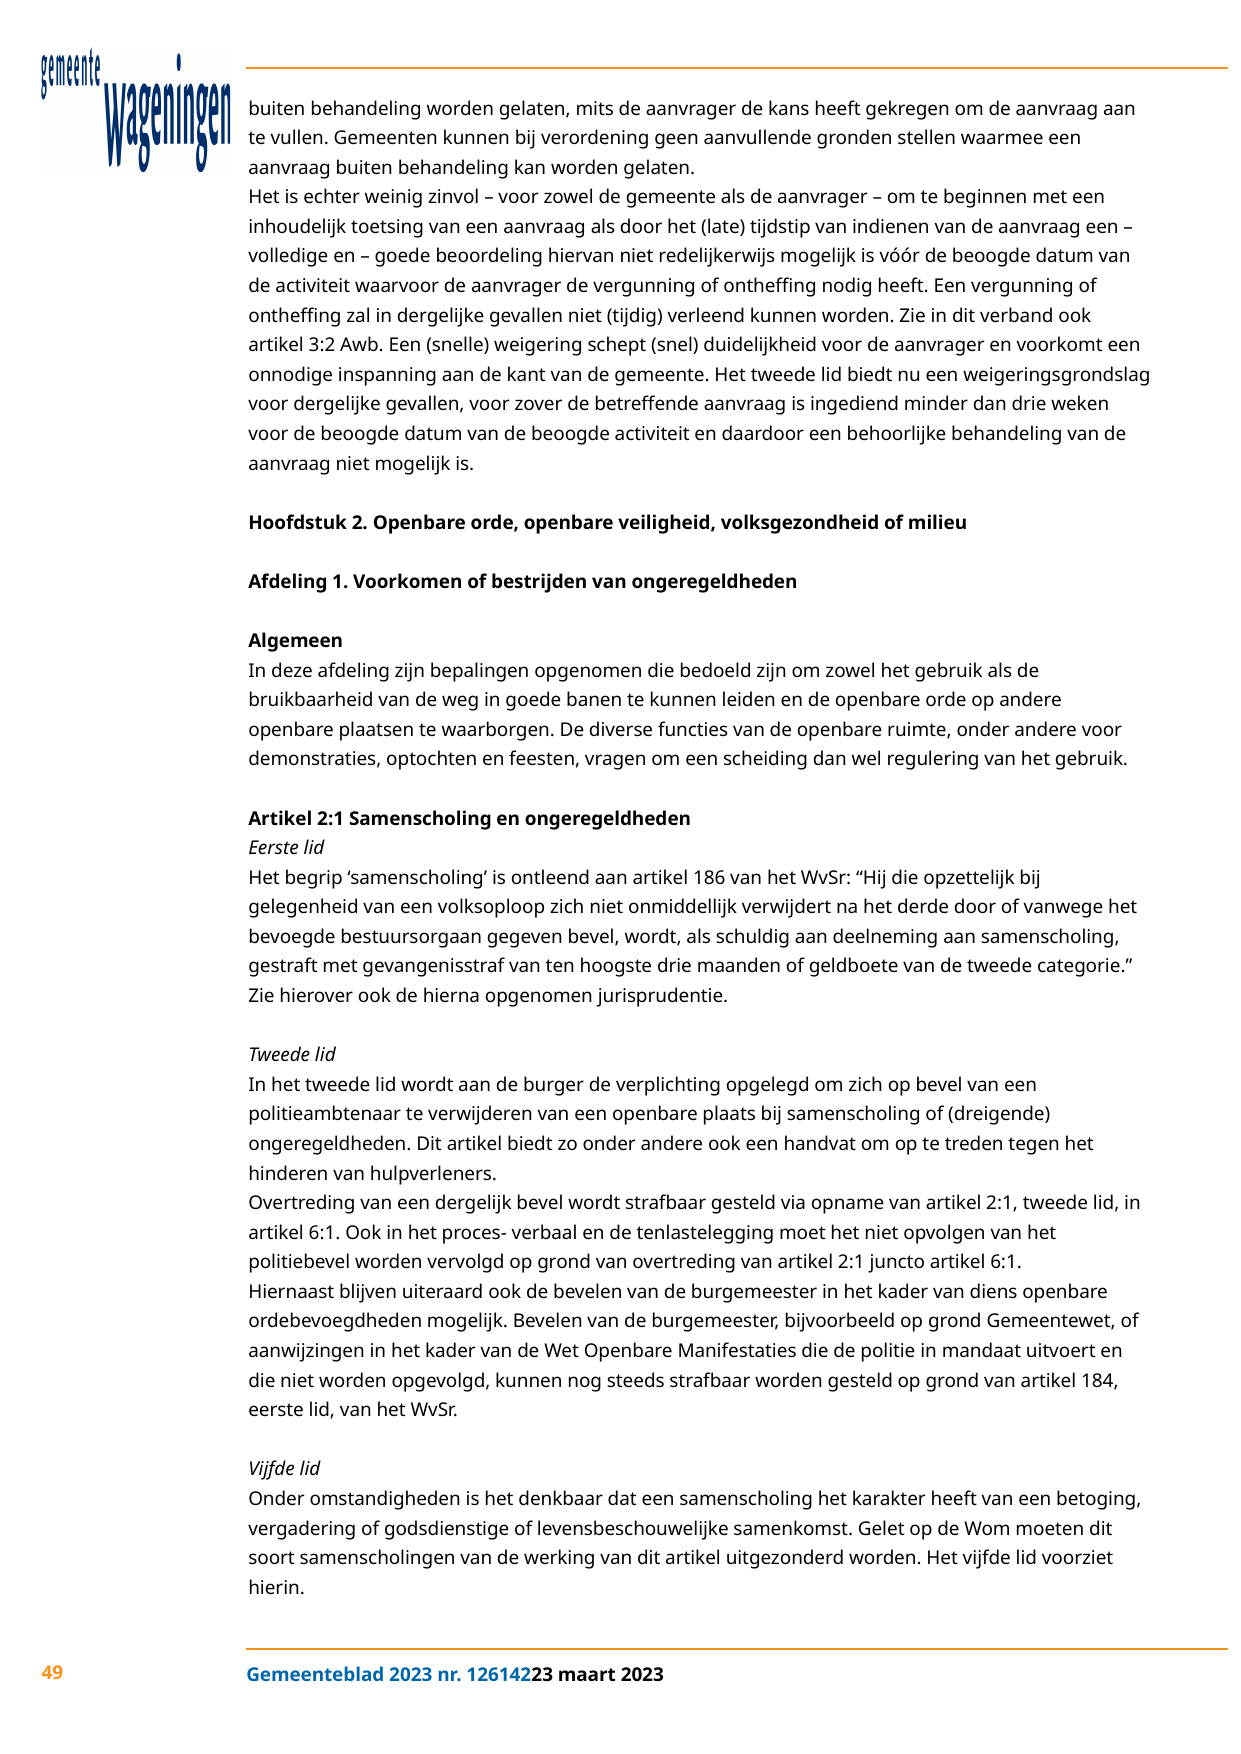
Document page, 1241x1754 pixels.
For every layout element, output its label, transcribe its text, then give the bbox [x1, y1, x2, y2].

text Het begrip ‘samenscholing’ is ontleend aan artikel 186 van het WvSr: “Hij die opzettelijk bij gelegenheid van een volksoploop zich niet onmiddellijk verwijdert na het derde door of vanwege het bevoegde bestuursorgaan gegeven bevel, wordt, als schuldig aan deelneming aan samenscholing, gestraft met gevangenisstraf van ten hoogste drie maanden of geldboete van de tweede categorie.” Zie hierover ook de hierna opgenomen jurisprudentie. [248, 864, 1152, 1008]
text In deze afdeling zijn bepalingen opgenomen die bedoeld zijn om zowel het gebruik als de bruikbaarheid van de weg in goede banen te kunnen leiden en de openbare orde op andere openbare plaatsen te waarborgen. De diverse functies van de openbare ruimte, onder andere voor demonstraties, optochten en feesten, vragen om een scheiding dan wel regulering van het gebruik. [248, 657, 1152, 771]
picture [41, 47, 231, 172]
text Algemeen [248, 627, 1152, 653]
text Hiernaast blijven uiteraard ook de bevelen van de burgemeester in het kader van diens openbare ordebevoegdheden mogelijk. Bevelen van de burgemeester, bijvoorbeeld op grond Gemeentewet, of aanwijzingen in het kader van de Wet Openbare Manifestaties die de politie in mandaat uitvoert en die niet worden opgevolgd, kunnen nog steeds strafbaar worden gesteld op grond van artikel 184, eerste lid, van het WvSr. [248, 1278, 1152, 1422]
text Het is echter weinig zinvol – voor zowel de gemeente als de aanvrager – om te beginnen met een inhoudelijk toetsing van een aanvraag als door het (late) tijdstip van indienen van de aanvraag een –volledige en – goede beoordeling hiervan niet redelijkerwijs mogelijk is vóór de beoogde datum van de activiteit waarvoor de aanvrager de vergunning of ontheffing nodig heeft. Een vergunning of ontheffing zal in dergelijke gevallen niet (tijdig) verleend kunnen worden. Zie in dit verband ook artikel 3:2 Awb. Een (snelle) weigering schept (snel) duidelijkheid voor de aanvrager en voorkomt een onnodige inspanning aan de kant van de gemeente. Het tweede lid biedt nu een weigeringsgrondslag voor dergelijke gevallen, voor zover de betreffende aanvraag is ingediend minder dan drie weken voor de beoogde datum van de beoogde activiteit en daardoor een behoorlijke behandeling van de aanvraag niet mogelijk is. [248, 183, 1152, 476]
text Artikel 2:1 Samenscholing en ongeregeldheden [248, 805, 1152, 831]
text Afdeling 1. Voorkomen of bestrijden van ongeregeldheden [248, 568, 1152, 594]
text Onder omstandigheden is het denkbaar dat een samenscholing het karakter heeft van een betoging, vergadering of godsdienstige of levensbeschouwelijke samenkomst. Gelet op de Wom moeten dit soort samenscholingen van de werking van dit artikel uitgezonderd worden. Het vijfde lid voorziet hierin. [248, 1485, 1152, 1600]
text In het tweede lid wordt aan de burger de verplichting opgelegd om zich op bevel van een politieambtenaar te verwijderen van een openbare plaats bij samenscholing of (dreigende) ongeregeldheden. Dit artikel biedt zo onder andere ook een handvat om op te treden tegen het hinderen van hulpverleners. [248, 1071, 1152, 1186]
text Vijfde lid [248, 1456, 1152, 1481]
text buiten behandeling worden gelaten, mits de aanvrager de kans heeft gekregen om de aanvraag aan te vullen. Gemeenten kunnen bij verordening geen aanvullende gronden stellen waarmee een aanvraag buiten behandeling kan worden gelaten. [248, 95, 1152, 180]
text Tweede lid [248, 1041, 1152, 1067]
text Overtreding van een dergelijk bevel wordt strafbaar gesteld via opname van artikel 2:1, tweede lid, in artikel 6:1. Ook in het proces- verbaal en de tenlastelegging moet het niet opvolgen van het politiebevel worden vervolgd op grond van overtreding van artikel 2:1 juncto artikel 6:1. [248, 1189, 1152, 1274]
text Hoofdstuk 2. Openbare orde, openbare veiligheid, volksgezondheid of milieu [248, 509, 1152, 535]
text Eerste lid [248, 834, 1152, 860]
